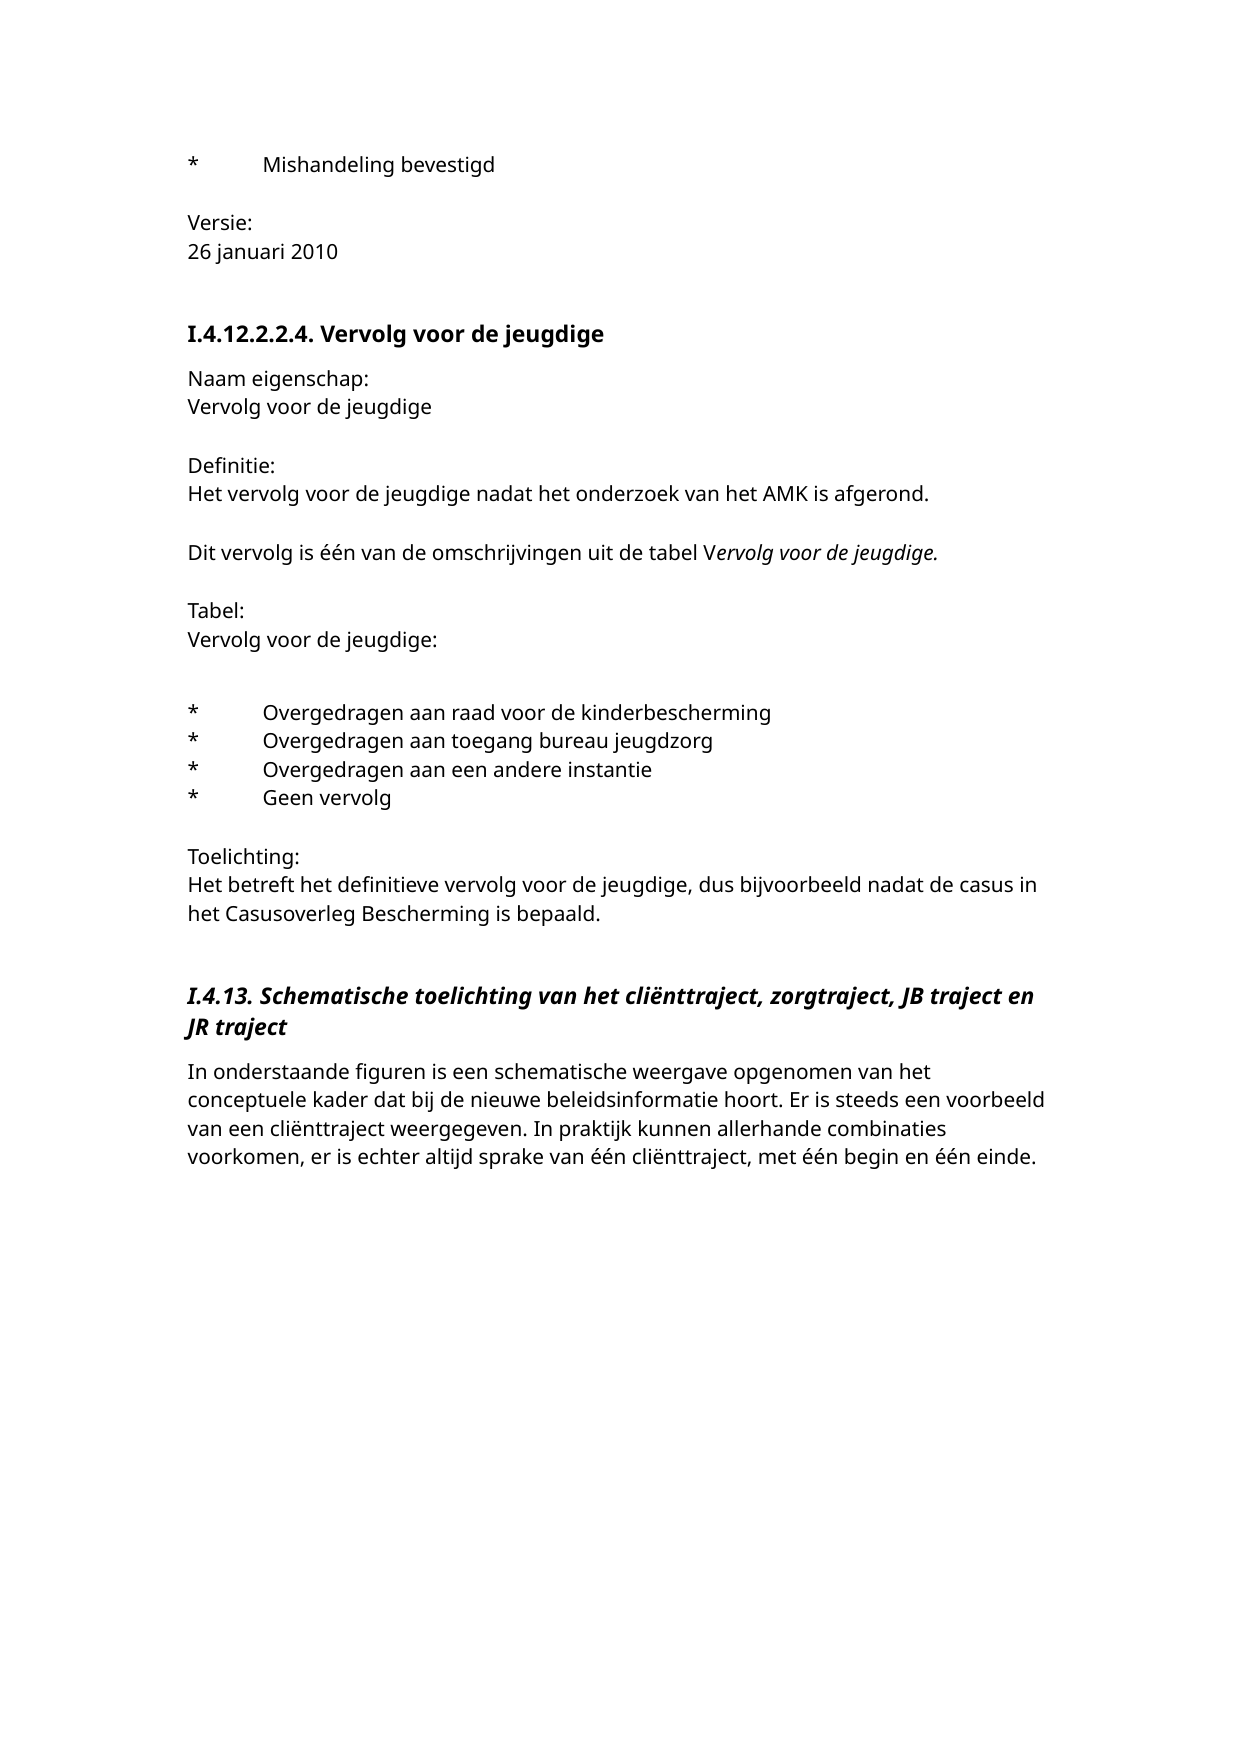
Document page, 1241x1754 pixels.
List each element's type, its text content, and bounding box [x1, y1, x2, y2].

text In onderstaande figuren is een schematische weergave opgenomen van het conceptuele kader dat bij de nieuwe beleidsinformatie hoort. Er is steeds een voorbeeld van een cliënttraject weergegeven. In praktijk kunnen allerhande combinaties voorkomen, er is echter altijd sprake van één cliënttraject, met één begin en één einde. [187, 1057, 1053, 1171]
list Overgedragen aan toegang bureau jeugdzorg [187, 727, 1053, 755]
list Mishandeling bevestigd [187, 150, 1053, 178]
list Overgedragen aan raad voor de kinderbescherming [187, 698, 1053, 727]
subtitle I.4.12.2.2.4. Vervolg voor de jeugdige [187, 318, 1053, 349]
list Geen vervolg [187, 783, 1053, 812]
subtitle I.4.13. Schematische toelichting van het cliënttraject, zorgtraject, JB traject en JR traject [187, 980, 1053, 1042]
text Het betreft het definitieve vervolg voor de jeugdige, dus bijvoorbeeld nadat de casus in het Casusoverleg Bescherming is bepaald. [187, 870, 1053, 927]
text Vervolg voor de jeugdige: [187, 625, 1053, 653]
list Overgedragen aan een andere instantie [187, 755, 1053, 783]
text Definitie: [187, 451, 1053, 479]
text 26 januari 2010 [187, 237, 1053, 265]
text Toelichting: [187, 842, 1053, 870]
text Tabel: [187, 596, 1053, 625]
text Naam eigenschap: [187, 364, 1053, 392]
text Versie: [187, 208, 1053, 237]
text Vervolg voor de jeugdige [187, 392, 1053, 421]
text Dit vervolg is één van de omschrijvingen uit de tabel Vervolg voor de jeugdige. [187, 538, 1053, 566]
text Het vervolg voor de jeugdige nadat het onderzoek van het AMK is afgerond. [187, 479, 1053, 508]
